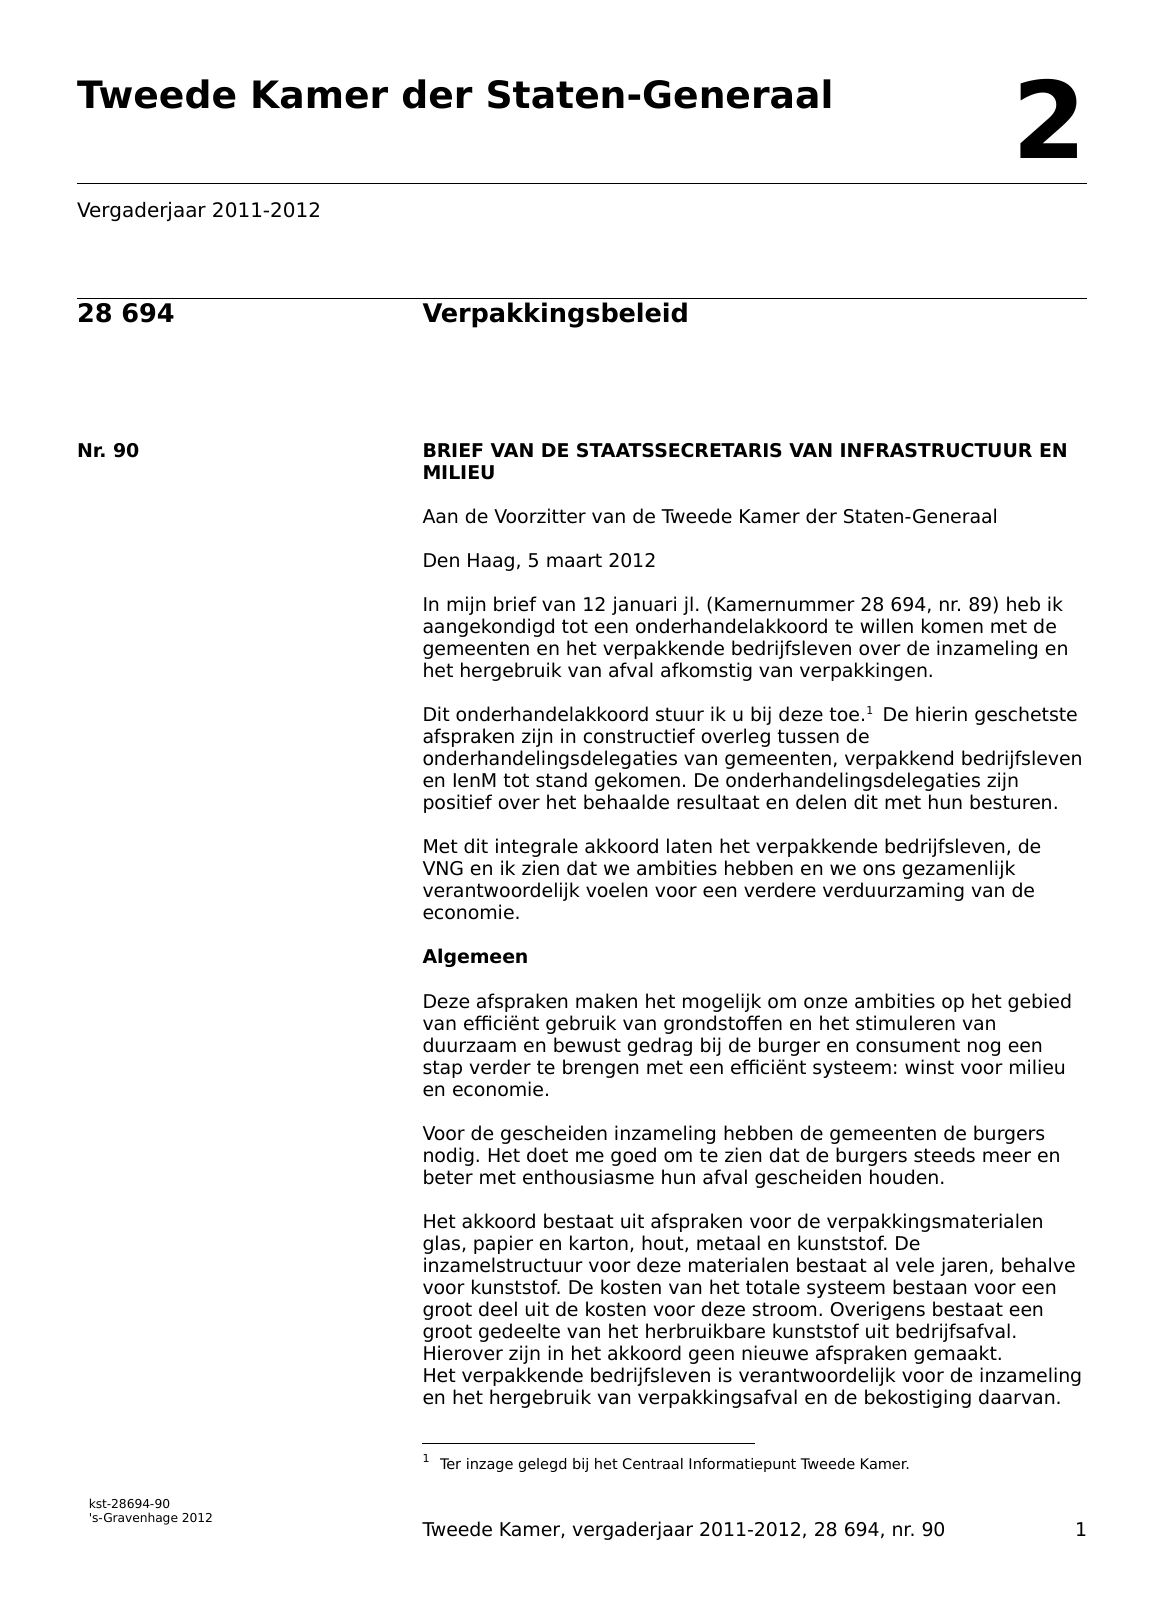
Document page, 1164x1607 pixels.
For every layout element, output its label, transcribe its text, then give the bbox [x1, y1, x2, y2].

text Deze afspraken maken het mogelijk om onze ambities op het gebied van efficiënt gebruik van grondstoffen en het stimuleren van duurzaam en bewust gedrag bij de burger en consument nog een stap verder te brengen met een efficiënt systeem: winst voor milieu en economie. [422, 991, 1087, 1101]
text Het verpakkende bedrijfsleven is verantwoordelijk voor de inzameling en het hergebruik van verpakkingsafval en de bekostiging daarvan. [422, 1365, 1087, 1409]
table_header 2 [886, 59, 1087, 183]
text kst-28694-90 [88, 1497, 323, 1511]
text Aan de Voorzitter van de Tweede Kamer der Staten-Generaal [422, 506, 1087, 528]
subtitle 28 694 Verpakkingsbeleid [77, 299, 1087, 329]
text Voor de gescheiden inzameling hebben de gemeenten de burgers nodig. Het doet me goed om te zien dat de burgers steeds meer en beter met enthousiasme hun afval gescheiden houden. [422, 1123, 1087, 1189]
text Het akkoord bestaat uit afspraken voor de verpakkingsmaterialen glas, papier en karton, hout, metaal en kunststof. De inzamelstructuur voor deze materialen bestaat al vele jaren, behalve voor kunststof. De kosten van het totale systeem bestaan voor een groot deel uit de kosten voor deze stroom. Overigens bestaat een groot gedeelte van het herbruikbare kunststof uit bedrijfsafval. Hierover zijn in het akkoord geen nieuwe afspraken gemaakt. [422, 1211, 1087, 1365]
text Den Haag, 5 maart 2012 [422, 550, 1087, 572]
text Met dit integrale akkoord laten het verpakkende bedrijfsleven, de VNG en ik zien dat we ambities hebben en we ons gezamenlijk verantwoordelijk voelen voor een verdere verduurzaming van de economie. [422, 836, 1087, 924]
text 's-Gravenhage 2012 [88, 1511, 323, 1525]
subtitle Nr. 90 BRIEF VAN DE STAATSSECRETARIS VAN INFRASTRUCTUUR EN MILIEU [77, 440, 1087, 484]
text In mijn brief van 12 januari jl. (Kamernummer 28 694, nr. 89) heb ik aangekondigd tot een onderhandelakkoord te willen komen met de gemeenten en het verpakkende bedrijfsleven over de inzameling en het hergebruik van afval afkomstig van verpakkingen. [422, 594, 1087, 682]
table_cell Vergaderjaar 2011-2012 [77, 184, 1087, 298]
text Dit onderhandelakkoord stuur ik u bij deze toe. De hierin geschetste afspraken zijn in constructief overleg tussen de onderhandelingsdelegaties van gemeenten, verpakkend bedrijfsleven en IenM tot stand gekomen. De onderhandelingsdelegaties zijn positief over het behaalde resultaat en delen dit met hun besturen. [422, 704, 1087, 814]
table_header Tweede Kamer der Staten-Generaal [77, 59, 886, 183]
subtitle Algemeen [422, 946, 1087, 968]
text Ter inzage gelegd bij het Centraal Informatiepunt Tweede Kamer. [422, 1452, 1087, 1474]
